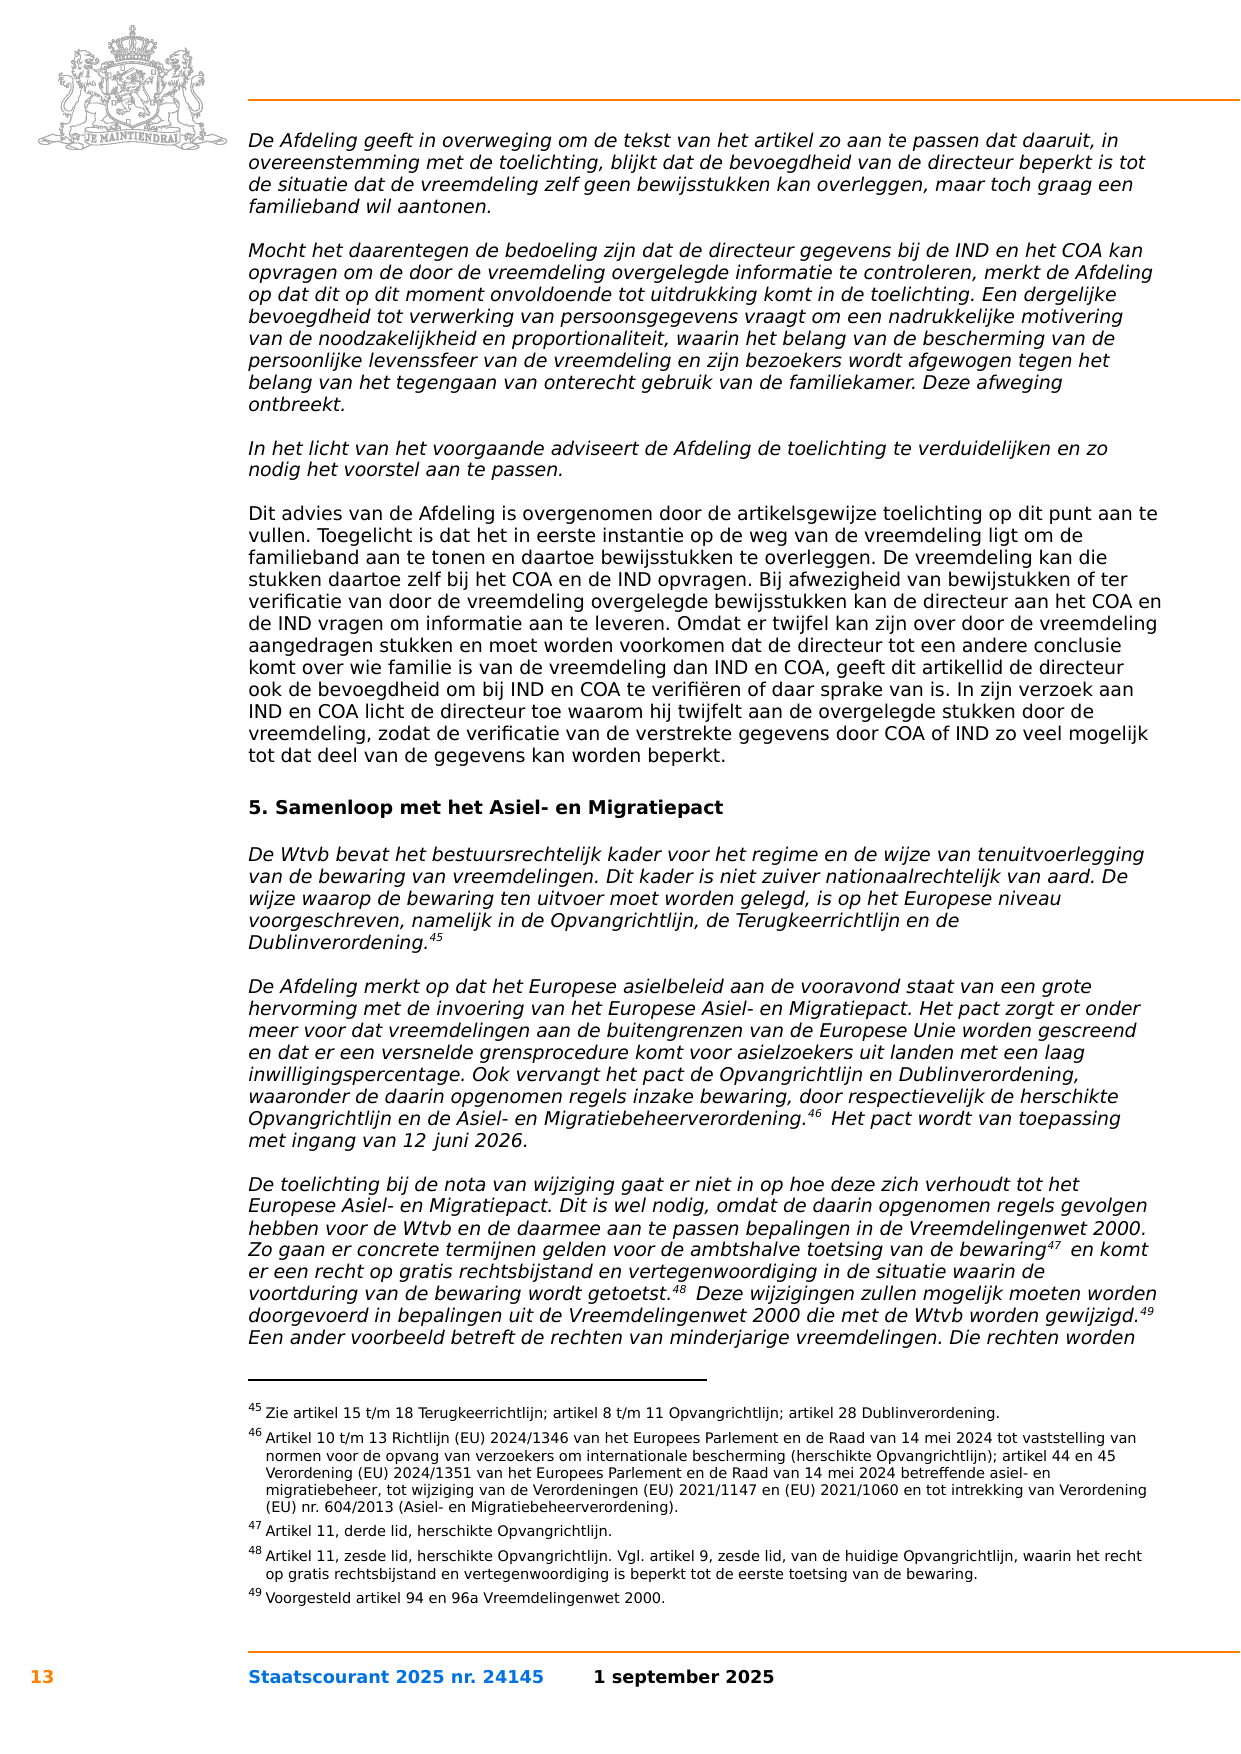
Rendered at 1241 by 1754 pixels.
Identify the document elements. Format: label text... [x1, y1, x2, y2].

text Artikel 10 t/m 13 Richtlijn (EU) 2024/1346 van het Europees Parlement en de Raad van 14 mei 2024 tot vaststelling van normen voor de opvang van verzoekers om internationale bescherming (herschikte Opvangrichtlijn); artikel 44 en 45 Verordening (EU) 2024/1351 van het Europees Parlement en de Raad van 14 mei 2024 betreffende asiel- en migratiebeheer, tot wijziging van de Verordeningen (EU) 2021/1147 en (EU) 2021/1060 en tot intrekking van Verordening (EU) nr. 604/2013 (Asiel- en Migratiebeheerverordening). [248, 1426, 1163, 1516]
text Mocht het daarentegen de bedoeling zijn dat de directeur gegevens bij de IND en het COA kan opvragen om de door de vreemdeling overgelegde informatie te controleren, merkt de Afdeling op dat dit op dit moment onvoldoende tot uitdrukking komt in de toelichting. Een dergelijke bevoegdheid tot verwerking van persoonsgegevens vraagt om een nadrukkelijke motivering van de noodzakelijkheid en proportionaliteit, waarin het belang van de bescherming van de persoonlijke levenssfeer van de vreemdeling en zijn bezoekers wordt afgewogen tegen het belang van het tegengaan van onterecht gebruik van de familiekamer. Deze afweging ontbreekt. [248, 240, 1163, 416]
text Artikel 11, zesde lid, herschikte Opvangrichtlijn. Vgl. artikel 9, zesde lid, van de huidige Opvangrichtlijn, waarin het recht op gratis rechtsbijstand en vertegenwoordiging is beperkt tot de eerste toetsing van de bewaring. [248, 1544, 1163, 1583]
text Voorgesteld artikel 94 en 96a Vreemdelingenwet 2000. [248, 1586, 1163, 1608]
text Zie artikel 15 t/m 18 Terugkeerrichtlijn; artikel 8 t/m 11 Opvangrichtlijn; artikel 28 Dublinverordening. [248, 1401, 1163, 1423]
text Artikel 11, derde lid, herschikte Opvangrichtlijn. [248, 1519, 1163, 1541]
picture [38, 25, 227, 150]
text De Wtvb bevat het bestuursrechtelijk kader voor het regime en de wijze van tenuitvoerlegging van de bewaring van vreemdelingen. Dit kader is niet zuiver nationaalrechtelijk van aard. De wijze waarop de bewaring ten uitvoer moet worden gelegd, is op het Europese niveau voorgeschreven, namelijk in de Opvangrichtlijn, de Terugkeerrichtlijn en de Dublinverordening. [248, 844, 1163, 954]
text De Afdeling merkt op dat het Europese asielbeleid aan de vooravond staat van een grote hervorming met de invoering van het Europese Asiel- en Migratiepact. Het pact zorgt er onder meer voor dat vreemdelingen aan de buitengrenzen van de Europese Unie worden gescreend en dat er een versnelde grensprocedure komt voor asielzoekers uit landen met een laag inwilligingspercentage. Ook vervangt het pact de Opvangrichtlijn en Dublinverordening, waaronder de daarin opgenomen regels inzake bewaring, door respectievelijk de herschikte Opvangrichtlijn en de Asiel- en Migratiebeheerverordening. Het pact wordt van toepassing met ingang van 12 juni 2026. [248, 976, 1163, 1152]
subtitle 5. Samenloop met het Asiel- en Migratiepact [248, 797, 1163, 819]
text Dit advies van de Afdeling is overgenomen door de artikelsgewijze toelichting op dit punt aan te vullen. Toegelicht is dat het in eerste instantie op de weg van de vreemdeling ligt om de familieband aan te tonen en daartoe bewijsstukken te overleggen. De vreemdeling kan die stukken daartoe zelf bij het COA en de IND opvragen. Bij afwezigheid van bewijstukken of ter verificatie van door de vreemdeling overgelegde bewijsstukken kan de directeur aan het COA en de IND vragen om informatie aan te leveren. Omdat er twijfel kan zijn over door de vreemdeling aangedragen stukken en moet worden voorkomen dat de directeur tot een andere conclusie komt over wie familie is van de vreemdeling dan IND en COA, geeft dit artikellid de directeur ook de bevoegdheid om bij IND en COA te verifiëren of daar sprake van is. In zijn verzoek aan IND en COA licht de directeur toe waarom hij twijfelt aan de overgelegde stukken door de vreemdeling, zodat de verificatie van de verstrekte gegevens door COA of IND zo veel mogelijk tot dat deel van de gegevens kan worden beperkt. [248, 503, 1163, 767]
text De Afdeling geeft in overweging om de tekst van het artikel zo aan te passen dat daaruit, in overeenstemming met de toelichting, blijkt dat de bevoegdheid van de directeur beperkt is tot de situatie dat de vreemdeling zelf geen bewijsstukken kan overleggen, maar toch graag een familieband wil aantonen. [248, 130, 1163, 218]
text De toelichting bij de nota van wijziging gaat er niet in op hoe deze zich verhoudt tot het Europese Asiel- en Migratiepact. Dit is wel nodig, omdat de daarin opgenomen regels gevolgen hebben voor de Wtvb en de daarmee aan te passen bepalingen in de Vreemdelingenwet 2000. Zo gaan er concrete termijnen gelden voor de ambtshalve toetsing van de bewaring en komt er een recht op gratis rechtsbijstand en vertegenwoordiging in de situatie waarin de voortduring van de bewaring wordt getoetst. Deze wijzigingen zullen mogelijk moeten worden doorgevoerd in bepalingen uit de Vreemdelingenwet 2000 die met de Wtvb worden gewijzigd. Een ander voorbeeld betreft de rechten van minderjarige vreemdelingen. Die rechten worden [248, 1173, 1163, 1349]
text In het licht van het voorgaande adviseert de Afdeling de toelichting te verduidelijken en zo nodig het voorstel aan te passen. [248, 437, 1163, 481]
